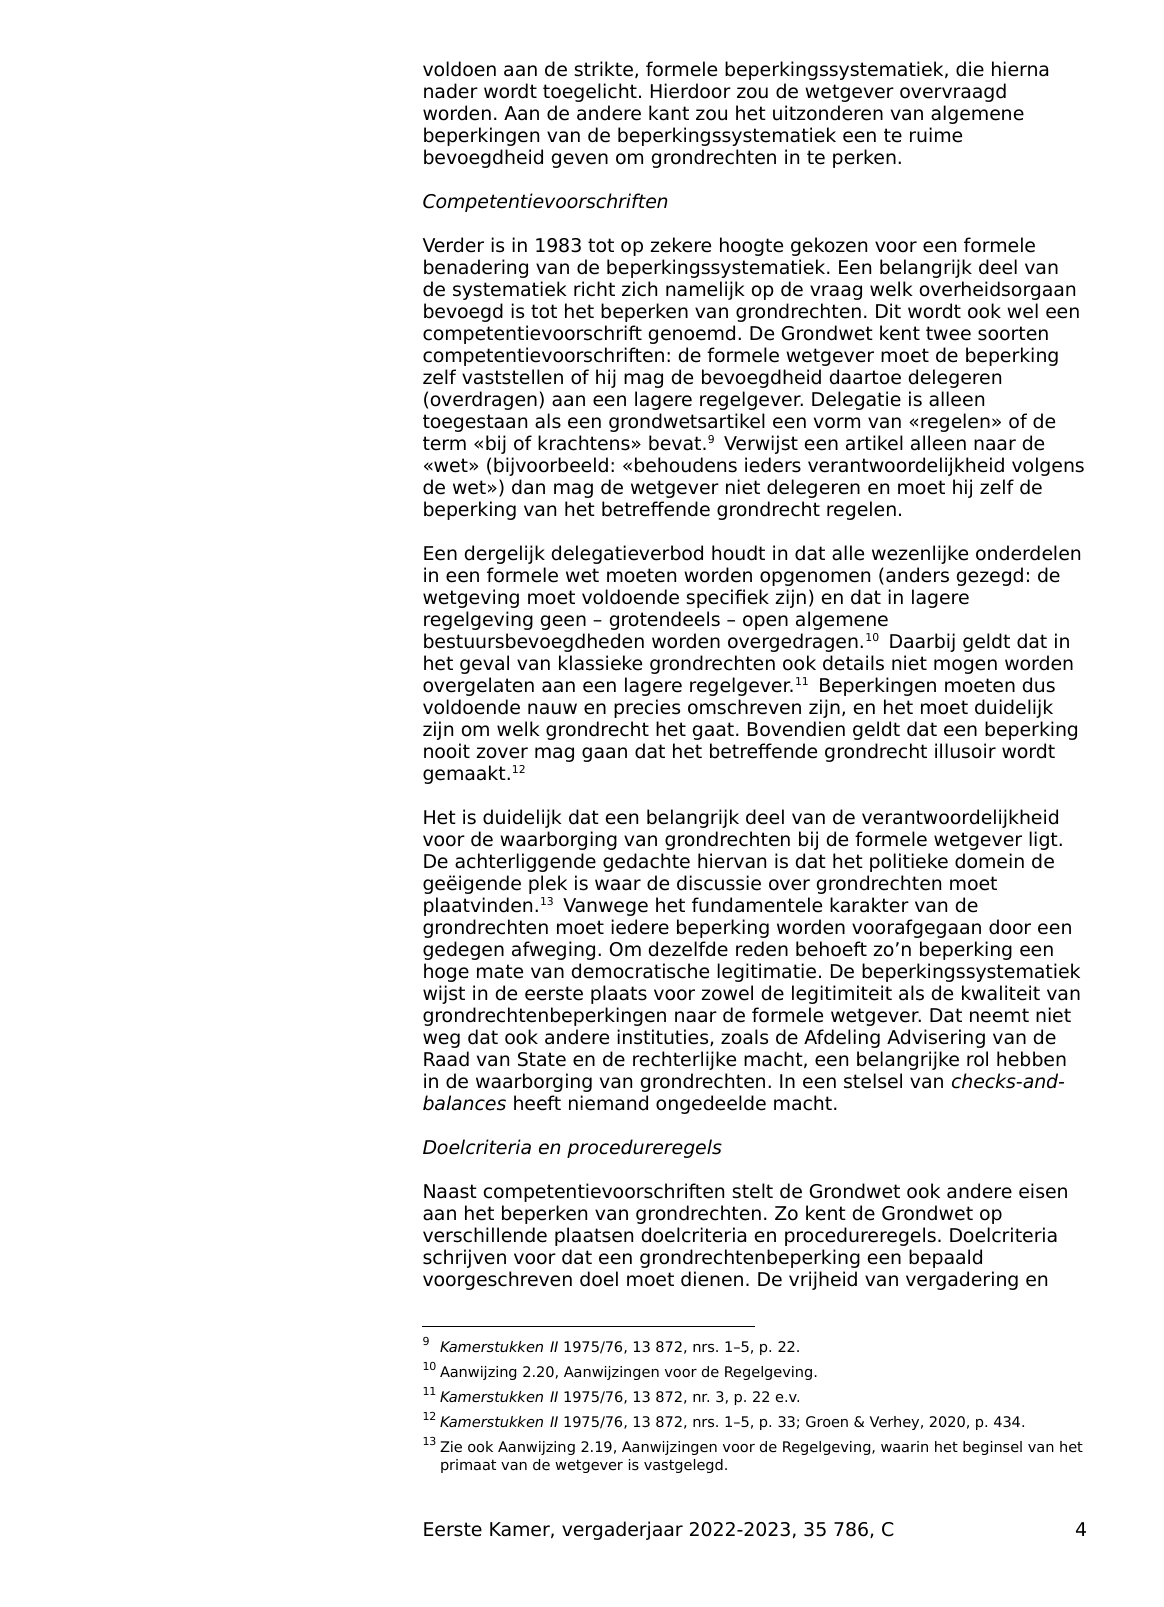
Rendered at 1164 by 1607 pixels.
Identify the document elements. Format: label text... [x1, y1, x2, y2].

subtitle Competentievoorschriften [422, 191, 1087, 213]
text Zie ook Aanwijzing 2.19, Aanwijzingen voor de Regelgeving, waarin het beginsel van het primaat van de wetgever is vastgelegd. [422, 1435, 1087, 1474]
text Aanwijzing 2.20, Aanwijzingen voor de Regelgeving. [422, 1360, 1087, 1382]
text Een dergelijk delegatieverbod houdt in dat alle wezenlijke onderdelen in een formele wet moeten worden opgenomen (anders gezegd: de wetgeving moet voldoende specifiek zijn) en dat in lagere regelgeving geen – grotendeels – open algemene bestuursbevoegdheden worden overgedragen. Daarbij geldt dat in het geval van klassieke grondrechten ook details niet mogen worden overgelaten aan een lagere regelgever. Beperkingen moeten dus voldoende nauw en precies omschreven zijn, en het moet duidelijk zijn om welk grondrecht het gaat. Bovendien geldt dat een beperking nooit zover mag gaan dat het betreffende grondrecht illusoir wordt gemaakt. [422, 543, 1087, 785]
subtitle Doelcriteria en procedureregels [422, 1137, 1087, 1159]
text Het is duidelijk dat een belangrijk deel van de verantwoordelijkheid voor de waarborging van grondrechten bij de formele wetgever ligt. De achterliggende gedachte hiervan is dat het politieke domein de geëigende plek is waar de discussie over grondrechten moet plaatvinden. Vanwege het fundamentele karakter van de grondrechten moet iedere beperking worden voorafgegaan door een gedegen afweging. Om dezelfde reden behoeft zo’n beperking een hoge mate van democratische legitimatie. De beperkingssystematiek wijst in de eerste plaats voor zowel de legitimiteit als de kwaliteit van grondrechtenbeperkingen naar de formele wetgever. Dat neemt niet weg dat ook andere instituties, zoals de Afdeling Advisering van de Raad van State en de rechterlijke macht, een belangrijke rol hebben in de waarborging van grondrechten. In een stelsel van checks-and-balances heeft niemand ongedeelde macht. [422, 807, 1087, 1115]
text Kamerstukken II 1975/76, 13 872, nr. 3, p. 22 e.v. [422, 1385, 1087, 1407]
text Verder is in 1983 tot op zekere hoogte gekozen voor een formele benadering van de beperkingssystematiek. Een belangrijk deel van de systematiek richt zich namelijk op de vraag welk overheidsorgaan bevoegd is tot het beperken van grondrechten. Dit wordt ook wel een competentievoorschrift genoemd. De Grondwet kent twee soorten competentievoorschriften: de formele wetgever moet de beperking zelf vaststellen of hij mag de bevoegdheid daartoe delegeren (overdragen) aan een lagere regelgever. Delegatie is alleen toegestaan als een grondwetsartikel een vorm van «regelen» of de term «bij of krachtens» bevat. Verwijst een artikel alleen naar de «wet» (bijvoorbeeld: «behoudens ieders verantwoordelijkheid volgens de wet») dan mag de wetgever niet delegeren en moet hij zelf de beperking van het betreffende grondrecht regelen. [422, 235, 1087, 521]
text Kamerstukken II 1975/76, 13 872, nrs. 1–5, p. 33; Groen & Verhey, 2020, p. 434. [422, 1410, 1087, 1432]
text Kamerstukken II 1975/76, 13 872, nrs. 1–5, p. 22. [422, 1335, 1087, 1357]
text voldoen aan de strikte, formele beperkingssystematiek, die hierna nader wordt toegelicht. Hierdoor zou de wetgever overvraagd worden. Aan de andere kant zou het uitzonderen van algemene beperkingen van de beperkingssystematiek een te ruime bevoegdheid geven om grondrechten in te perken. [422, 59, 1087, 169]
text Naast competentievoorschriften stelt de Grondwet ook andere eisen aan het beperken van grondrechten. Zo kent de Grondwet op verschillende plaatsen doelcriteria en procedureregels. Doelcriteria schrijven voor dat een grondrechtenbeperking een bepaald voorgeschreven doel moet dienen. De vrijheid van vergadering en [422, 1181, 1087, 1291]
